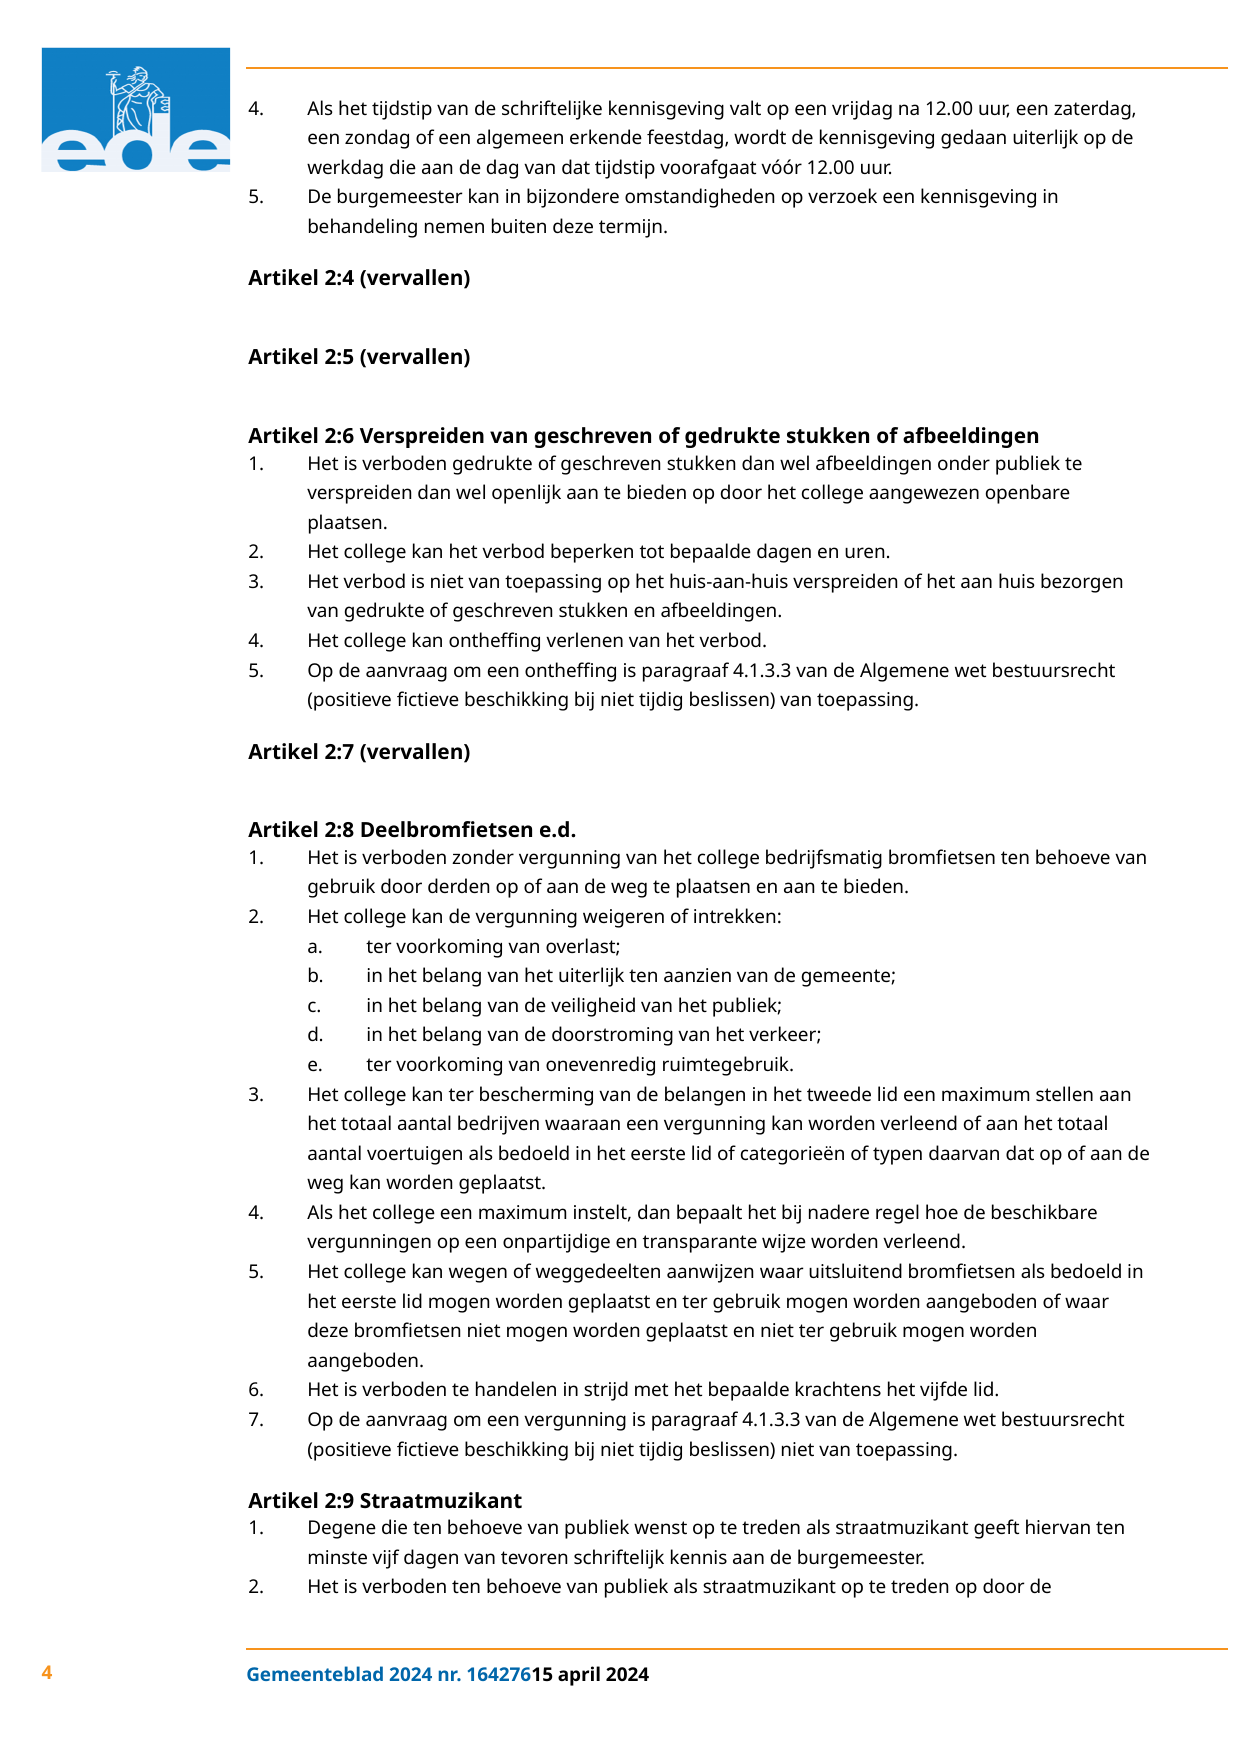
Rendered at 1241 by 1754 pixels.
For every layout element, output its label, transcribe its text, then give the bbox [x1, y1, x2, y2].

list Degene die ten behoeve van publiek wenst op te treden als straatmuzikant geeft hiervan ten minste vijf dagen van tevoren schriftelijk kennis aan de burgemeester. [248, 1514, 1152, 1570]
list in het belang van de veiligheid van het publiek; [307, 992, 1152, 1018]
list Het college kan ontheffing verlenen van het verbod. [248, 627, 1152, 653]
list Het is verboden te handelen in strijd met het bepaalde krachtens het vijfde lid. [248, 1377, 1152, 1402]
list Het college kan de vergunning weigeren of intrekken: [248, 903, 1152, 929]
list Op de aanvraag om een ontheffing is paragraaf 4.1.3.3 van de Algemene wet bestuursrecht (positieve fictieve beschikking bij niet tijdig beslissen) van toepassing. [248, 657, 1152, 712]
list Het college kan het verbod beperken tot bepaalde dagen en uren. [248, 538, 1152, 564]
list Het is verboden zonder vergunning van het college bedrijfsmatig bromfietsen ten behoeve van gebruik door derden op of aan de weg te plaatsen en aan te bieden. [248, 844, 1152, 899]
list Het verbod is niet van toepassing op het huis-aan-huis verspreiden of het aan huis bezorgen van gedrukte of geschreven stukken en afbeeldingen. [248, 568, 1152, 623]
list Als het tijdstip van de schriftelijke kennisgeving valt op een vrijdag na 12.00 uur, een zaterdag, een zondag of een algemeen erkende feestdag, wordt de kennisgeving gedaan uiterlijk op de werkdag die aan de dag van dat tijdstip voorafgaat vóór 12.00 uur. [248, 95, 1152, 180]
text Artikel 2:4 (vervallen) [248, 263, 1152, 292]
text Artikel 2:9 Straatmuzikant [248, 1486, 1152, 1514]
list Op de aanvraag om een vergunning is paragraaf 4.1.3.3 van de Algemene wet bestuursrecht (positieve fictieve beschikking bij niet tijdig beslissen) niet van toepassing. [248, 1406, 1152, 1461]
list in het belang van de doorstroming van het verkeer; [307, 1022, 1152, 1047]
list Het is verboden gedrukte of geschreven stukken dan wel afbeeldingen onder publiek te verspreiden dan wel openlijk aan te bieden op door het college aangewezen openbare plaatsen. [248, 450, 1152, 534]
list Het is verboden ten behoeve van publiek als straatmuzikant op te treden op door de [248, 1574, 1152, 1599]
text Artikel 2:8 Deelbromfietsen e.d. [248, 816, 1152, 844]
list ter voorkoming van overlast; [307, 933, 1152, 958]
list in het belang van het uiterlijk ten aanzien van de gemeente; [307, 962, 1152, 988]
list De burgemeester kan in bijzondere omstandigheden op verzoek een kennisgeving in behandeling nemen buiten deze termijn. [248, 183, 1152, 239]
text Artikel 2:6 Verspreiden van geschreven of gedrukte stukken of afbeeldingen [248, 421, 1152, 450]
list ter voorkoming van onevenredig ruimtegebruik. [307, 1051, 1152, 1077]
text Artikel 2:7 (vervallen) [248, 737, 1152, 765]
picture [41, 47, 231, 172]
list Het college kan wegen of weggedeelten aanwijzen waar uitsluitend bromfietsen als bedoeld in het eerste lid mogen worden geplaatst en ter gebruik mogen worden aangeboden of waar deze bromfietsen niet mogen worden geplaatst en niet ter gebruik mogen worden aangeboden. [248, 1258, 1152, 1373]
list Het college kan ter bescherming van de belangen in het tweede lid een maximum stellen aan het totaal aantal bedrijven waaraan een vergunning kan worden verleend of aan het totaal aantal voertuigen als bedoeld in het eerste lid of categorieën of typen daarvan dat op of aan de weg kan worden geplaatst. [248, 1081, 1152, 1195]
list Als het college een maximum instelt, dan bepaalt het bij nadere regel hoe de beschikbare vergunningen op een onpartijdige en transparante wijze worden verleend. [248, 1199, 1152, 1254]
text Artikel 2:5 (vervallen) [248, 342, 1152, 371]
